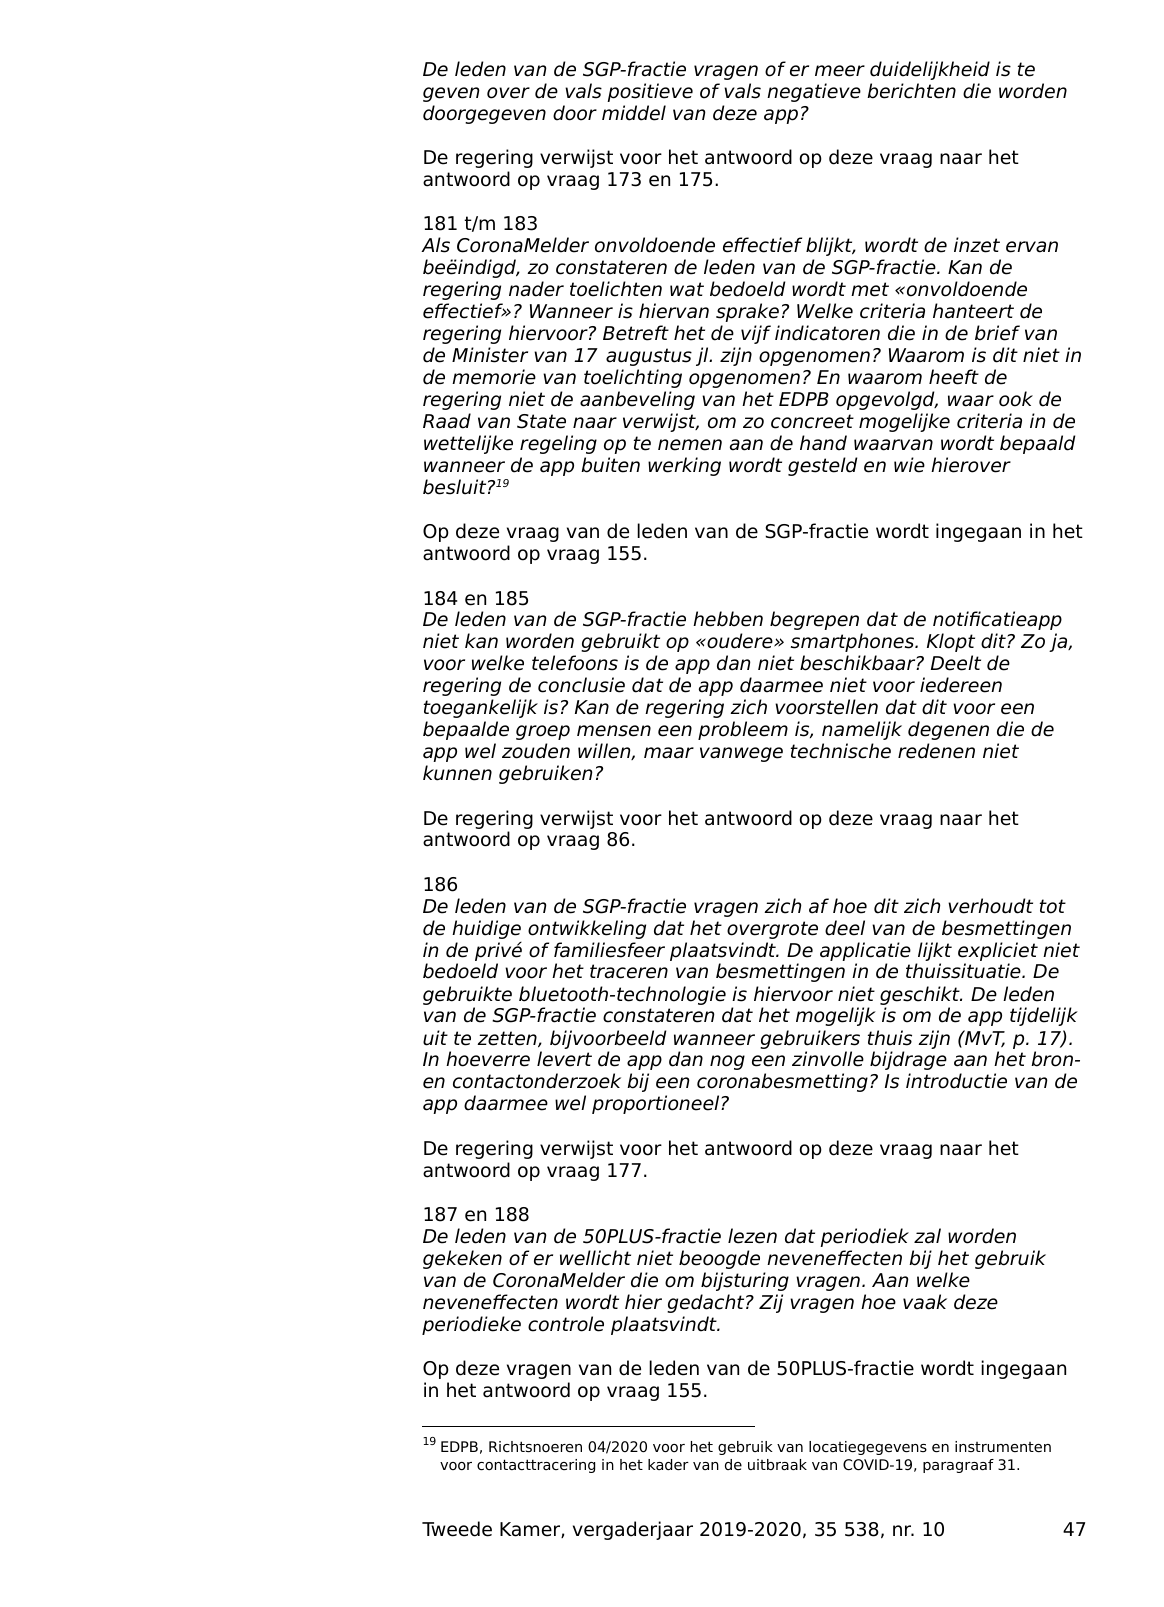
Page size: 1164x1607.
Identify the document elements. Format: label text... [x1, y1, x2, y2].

text De regering verwijst voor het antwoord op deze vraag naar het antwoord op vraag 177. [422, 1137, 1087, 1181]
text De regering verwijst voor het antwoord op deze vraag naar het antwoord op vraag 86. [422, 807, 1087, 851]
text De regering verwijst voor het antwoord op deze vraag naar het antwoord op vraag 173 en 175. [422, 147, 1087, 191]
text De leden van de SGP-fractie hebben begrepen dat de notificatieapp niet kan worden gebruikt op «oudere» smartphones. Klopt dit? Zo ja, voor welke telefoons is de app dan niet beschikbaar? Deelt de regering de conclusie dat de app daarmee niet voor iedereen toegankelijk is? Kan de regering zich voorstellen dat dit voor een bepaalde groep mensen een probleem is, namelijk degenen die de app wel zouden willen, maar vanwege technische redenen niet kunnen gebruiken? [422, 609, 1087, 785]
text De leden van de SGP-fractie vragen zich af hoe dit zich verhoudt tot de huidige ontwikkeling dat het overgrote deel van de besmettingen in de privé of familiesfeer plaatsvindt. De applicatie lijkt expliciet niet bedoeld voor het traceren van besmettingen in de thuissituatie. De gebruikte bluetooth-technologie is hiervoor niet geschikt. De leden van de SGP-fractie constateren dat het mogelijk is om de app tijdelijk uit te zetten, bijvoorbeeld wanneer gebruikers thuis zijn (MvT, p. 17). In hoeverre levert de app dan nog een zinvolle bijdrage aan het bron- en contactonderzoek bij een coronabesmetting? Is introductie van de app daarmee wel proportioneel? [422, 896, 1087, 1115]
text De leden van de 50PLUS-fractie lezen dat periodiek zal worden gekeken of er wellicht niet beoogde neveneffecten bij het gebruik van de CoronaMelder die om bijsturing vragen. Aan welke neveneffecten wordt hier gedacht? Zij vragen hoe vaak deze periodieke controle plaatsvindt. [422, 1226, 1087, 1336]
text 181 t/m 183 [422, 213, 1087, 235]
text 187 en 188 [422, 1204, 1087, 1226]
text Op deze vraag van de leden van de SGP-fractie wordt ingegaan in het antwoord op vraag 155. [422, 521, 1087, 565]
text EDPB, Richtsnoeren 04/2020 voor het gebruik van locatiegegevens en instrumenten voor contacttracering in het kader van de uitbraak van COVID-19, paragraaf 31. [422, 1435, 1087, 1474]
text Als CoronaMelder onvoldoende effectief blijkt, wordt de inzet ervan beëindigd, zo constateren de leden van de SGP-fractie. Kan de regering nader toelichten wat bedoeld wordt met «onvoldoende effectief»? Wanneer is hiervan sprake? Welke criteria hanteert de regering hiervoor? Betreft het de vijf indicatoren die in de brief van de Minister van 17 augustus jl. zijn opgenomen? Waarom is dit niet in de memorie van toelichting opgenomen? En waarom heeft de regering niet de aanbeveling van het EDPB opgevolgd, waar ook de Raad van State naar verwijst, om zo concreet mogelijke criteria in de wettelijke regeling op te nemen aan de hand waarvan wordt bepaald wanneer de app buiten werking wordt gesteld en wie hierover besluit? [422, 235, 1087, 499]
text De leden van de SGP-fractie vragen of er meer duidelijkheid is te geven over de vals positieve of vals negatieve berichten die worden doorgegeven door middel van deze app? [422, 59, 1087, 125]
text Op deze vragen van de leden van de 50PLUS-fractie wordt ingegaan in het antwoord op vraag 155. [422, 1358, 1087, 1402]
text 186 [422, 873, 1087, 896]
text 184 en 185 [422, 587, 1087, 609]
